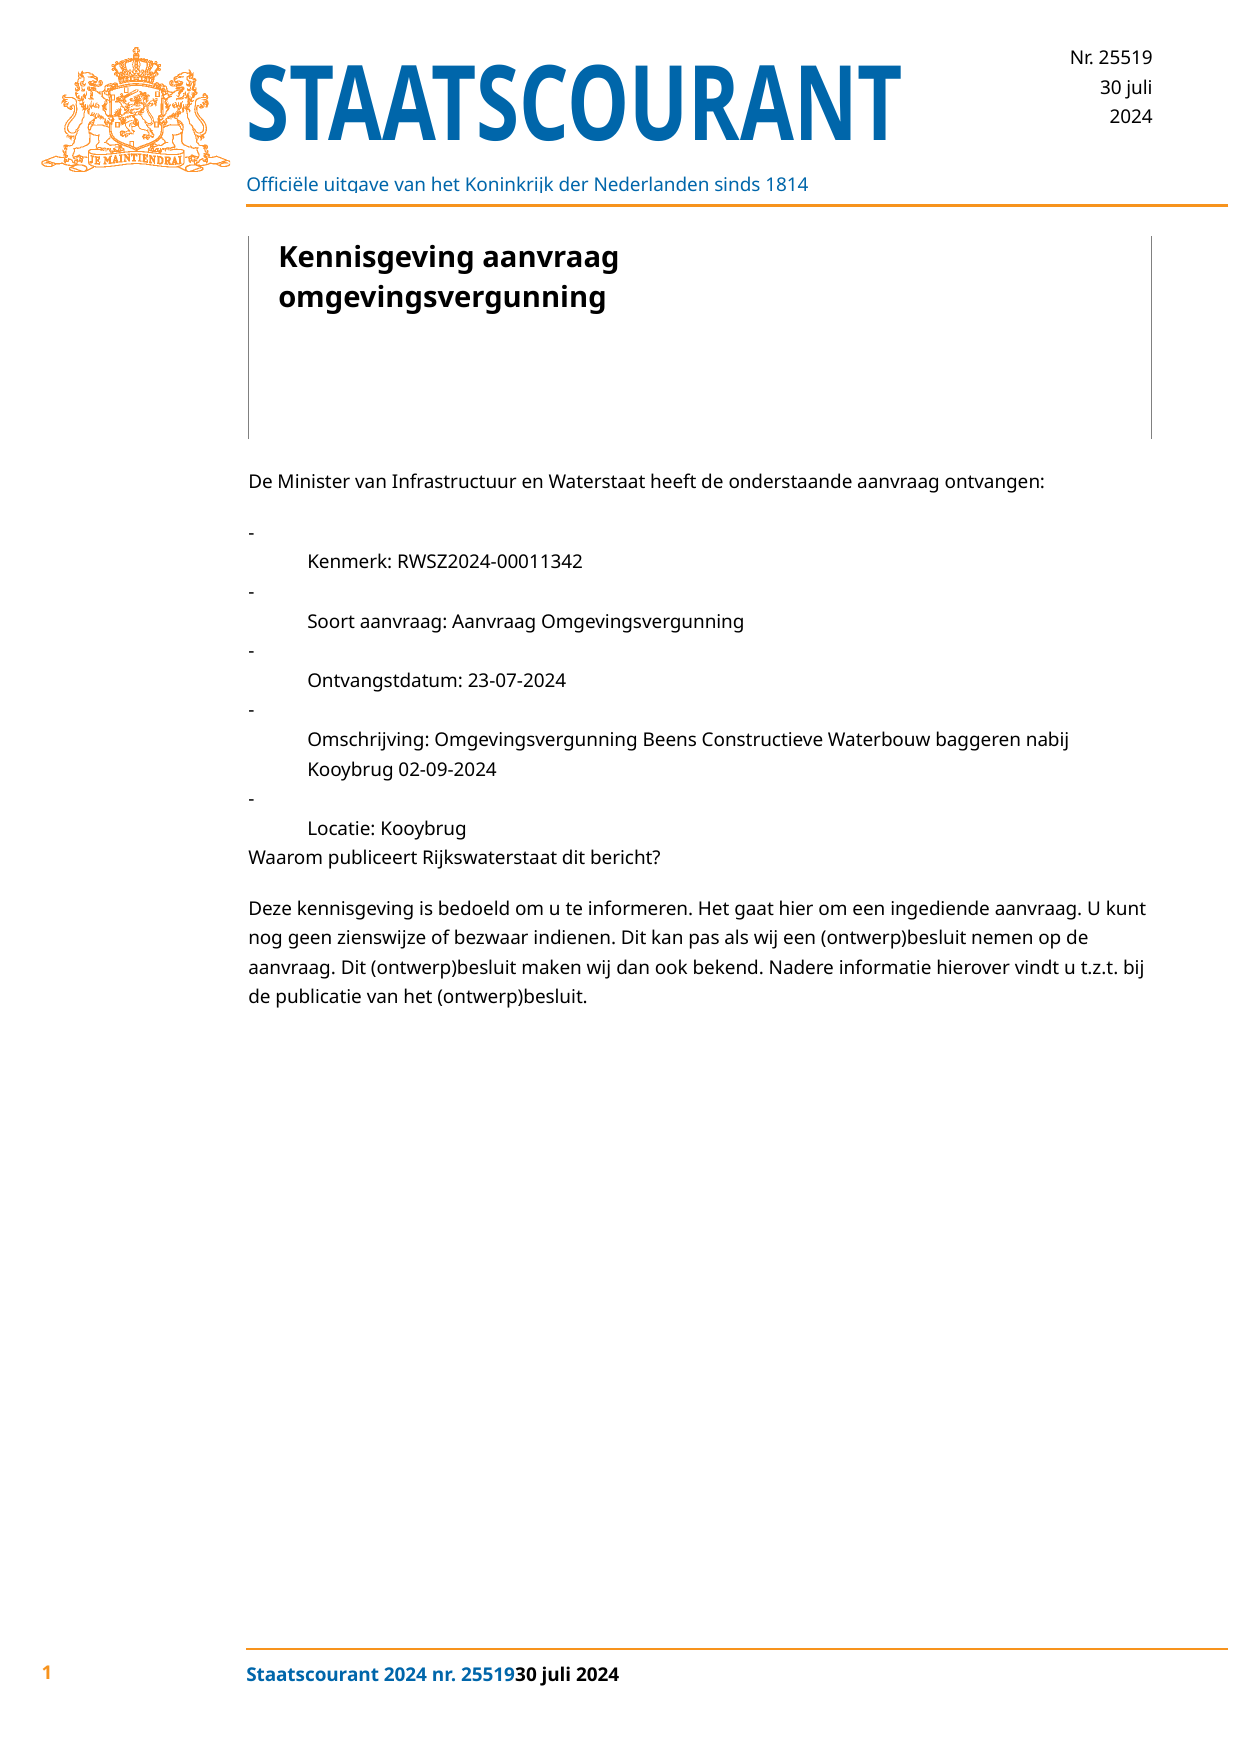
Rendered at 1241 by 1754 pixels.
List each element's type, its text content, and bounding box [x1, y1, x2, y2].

list Kenmerk: RWSZ2024-00011342 [248, 549, 1152, 574]
table_header [1090, 236, 1151, 413]
picture [912, 236, 1090, 414]
table_header [850, 414, 1151, 439]
text Deze kennisgeving is bedoeld om u te informeren. Het gaat hier om een ingediende aanvraag. U kunt nog geen zienswijze of bezwaar indienen. Dit kan pas als wij een (ontwerp)besluit nemen op de aanvraag. Dit (ontwerp)besluit maken wij dan ook bekend. Nadere informatie hierover vindt u t.z.t. bij de publicatie van het (ontwerp)besluit. [248, 895, 1152, 1009]
text De Minister van Infrastructuur en Waterstaat heeft de onderstaande aanvraag ontvangen: [248, 469, 1152, 494]
list Locatie: Kooybrug [248, 815, 1152, 841]
table_header [850, 236, 912, 413]
list Soort aanvraag: Aanvraag Omgevingsvergunning [248, 608, 1152, 633]
list Omschrijving: Omgevingsvergunning Beens Constructieve Waterbouw baggeren nabij Kooybrug 02-09-2024 [248, 726, 1152, 781]
table_header Kennisgeving aanvraag omgevingsvergunning [249, 236, 850, 439]
list Ontvangstdatum: 23-07-2024 [248, 667, 1152, 693]
text Waarom publiceert Rijkswaterstaat dit bericht? [248, 844, 1152, 870]
picture [41, 47, 231, 172]
